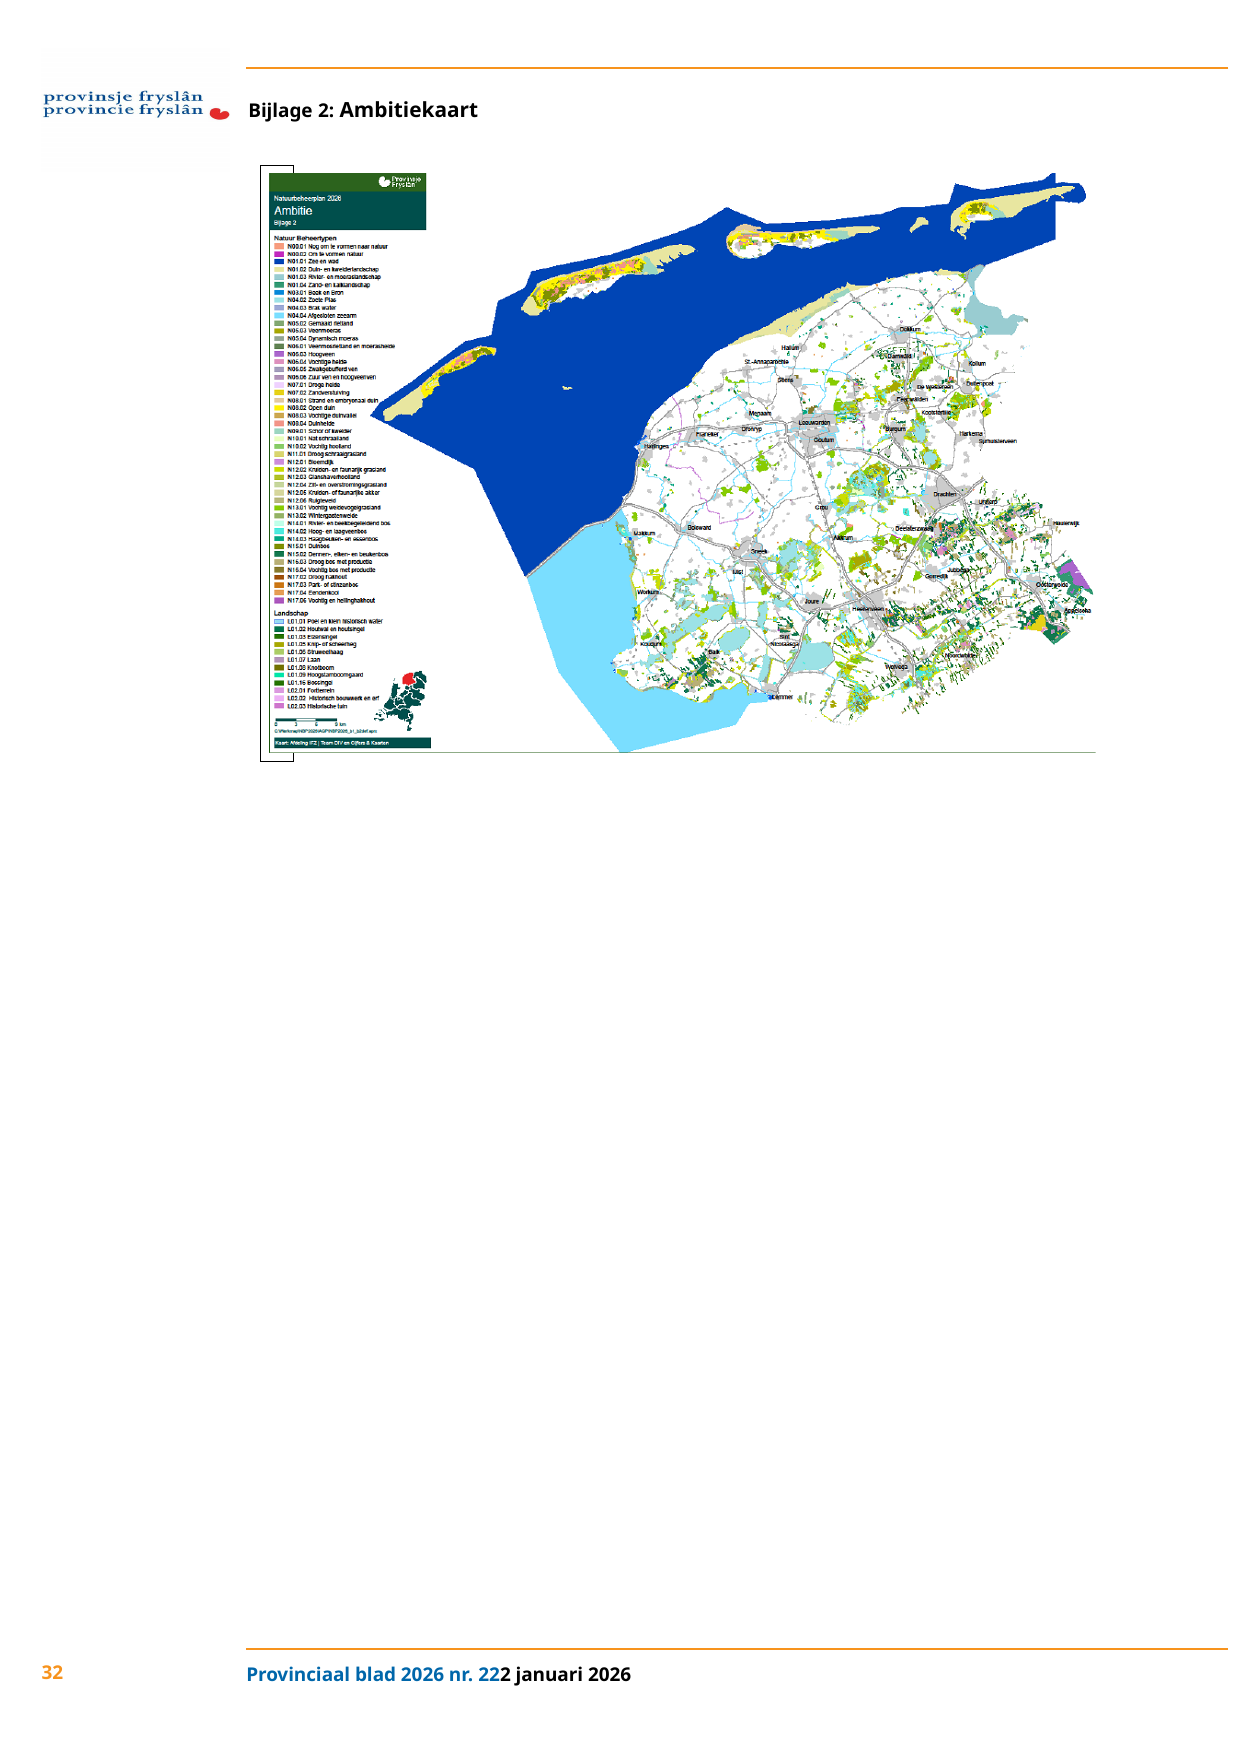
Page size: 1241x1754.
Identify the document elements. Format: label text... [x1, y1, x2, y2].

text Bijlage 2: Ambitiekaart [248, 95, 1152, 123]
picture [41, 47, 231, 172]
picture [268, 173, 1096, 753]
